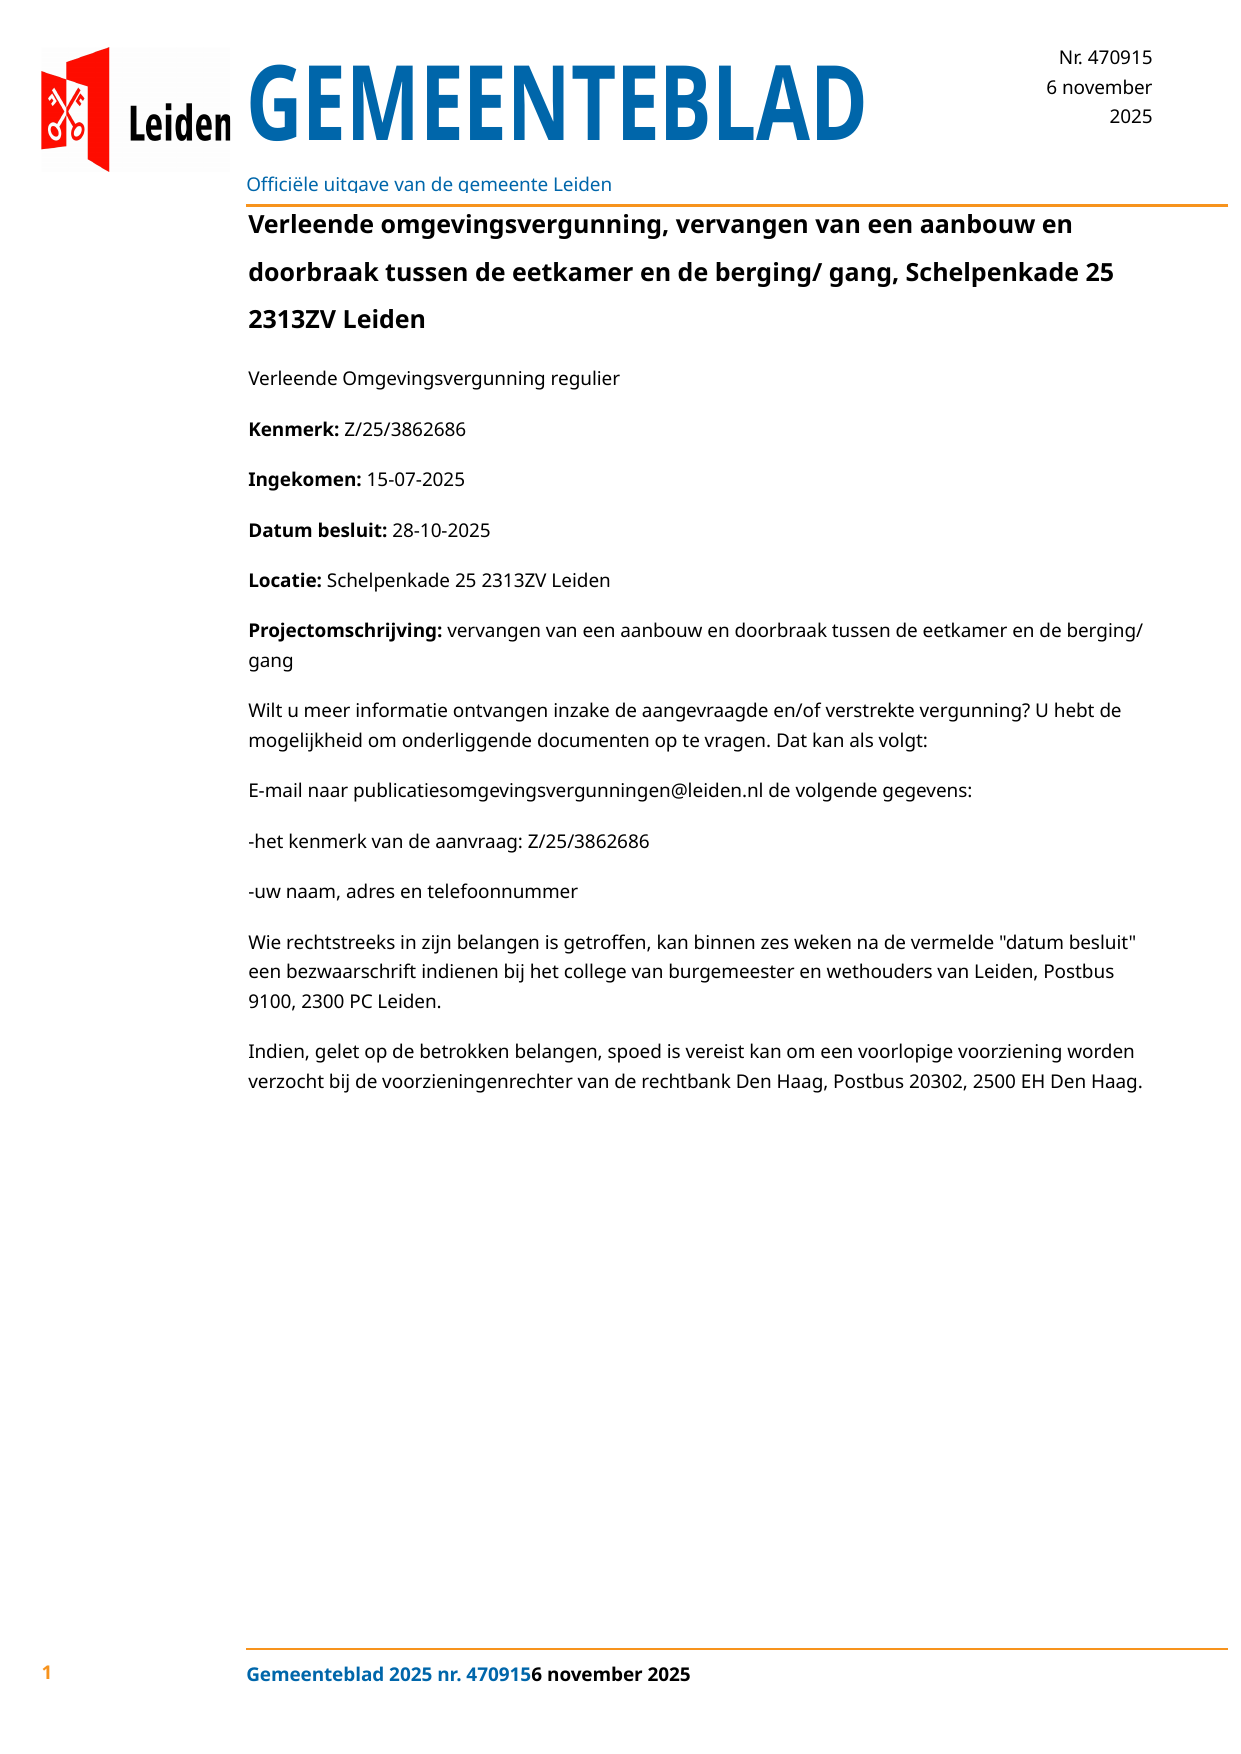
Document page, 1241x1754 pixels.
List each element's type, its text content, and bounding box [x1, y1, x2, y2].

text Projectomschrijving: vervangen van een aanbouw en doorbraak tussen de eetkamer en de berging/ gang [248, 618, 1152, 673]
text Indien, gelet op de betrokken belangen, spoed is vereist kan om een voorlopige voorziening worden verzocht bij de voorzieningenrechter van de rechtbank Den Haag, Postbus 20302, 2500 EH Den Haag. [248, 1038, 1152, 1094]
text Datum besluit: 28-10-2025 [248, 517, 1152, 542]
text Locatie: Schelpenkade 25 2313ZV Leiden [248, 567, 1152, 593]
text Verleende Omgevingsvergunning regulier [248, 366, 1152, 391]
text Wilt u meer informatie ontvangen inzake de aangevraagde en/of verstrekte vergunning? U hebt de mogelijkheid om onderliggende documenten op te vragen. Dat kan als volgt: [248, 698, 1152, 753]
text Wie rechtstreeks in zijn belangen is getroffen, kan binnen zes weken na de vermelde "datum besluit" een bezwaarschrift indienen bij het college van burgemeester en wethouders van Leiden, Postbus 9100, 2300 PC Leiden. [248, 929, 1152, 1014]
text -het kenmerk van de aanvraag: Z/25/3862686 [248, 828, 1152, 854]
picture [41, 47, 231, 172]
text Verleende omgevingsvergunning, vervangen van een aanbouw en doorbraak tussen de eetkamer en de berging/ gang, Schelpenkade 25 2313ZV Leiden [248, 207, 1152, 336]
text Kenmerk: Z/25/3862686 [248, 416, 1152, 442]
text E-mail naar publicatiesomgevingsvergunningen@leiden.nl de volgende gegevens: [248, 778, 1152, 803]
text -uw naam, adres en telefoonnummer [248, 878, 1152, 904]
text Ingekomen: 15-07-2025 [248, 466, 1152, 492]
